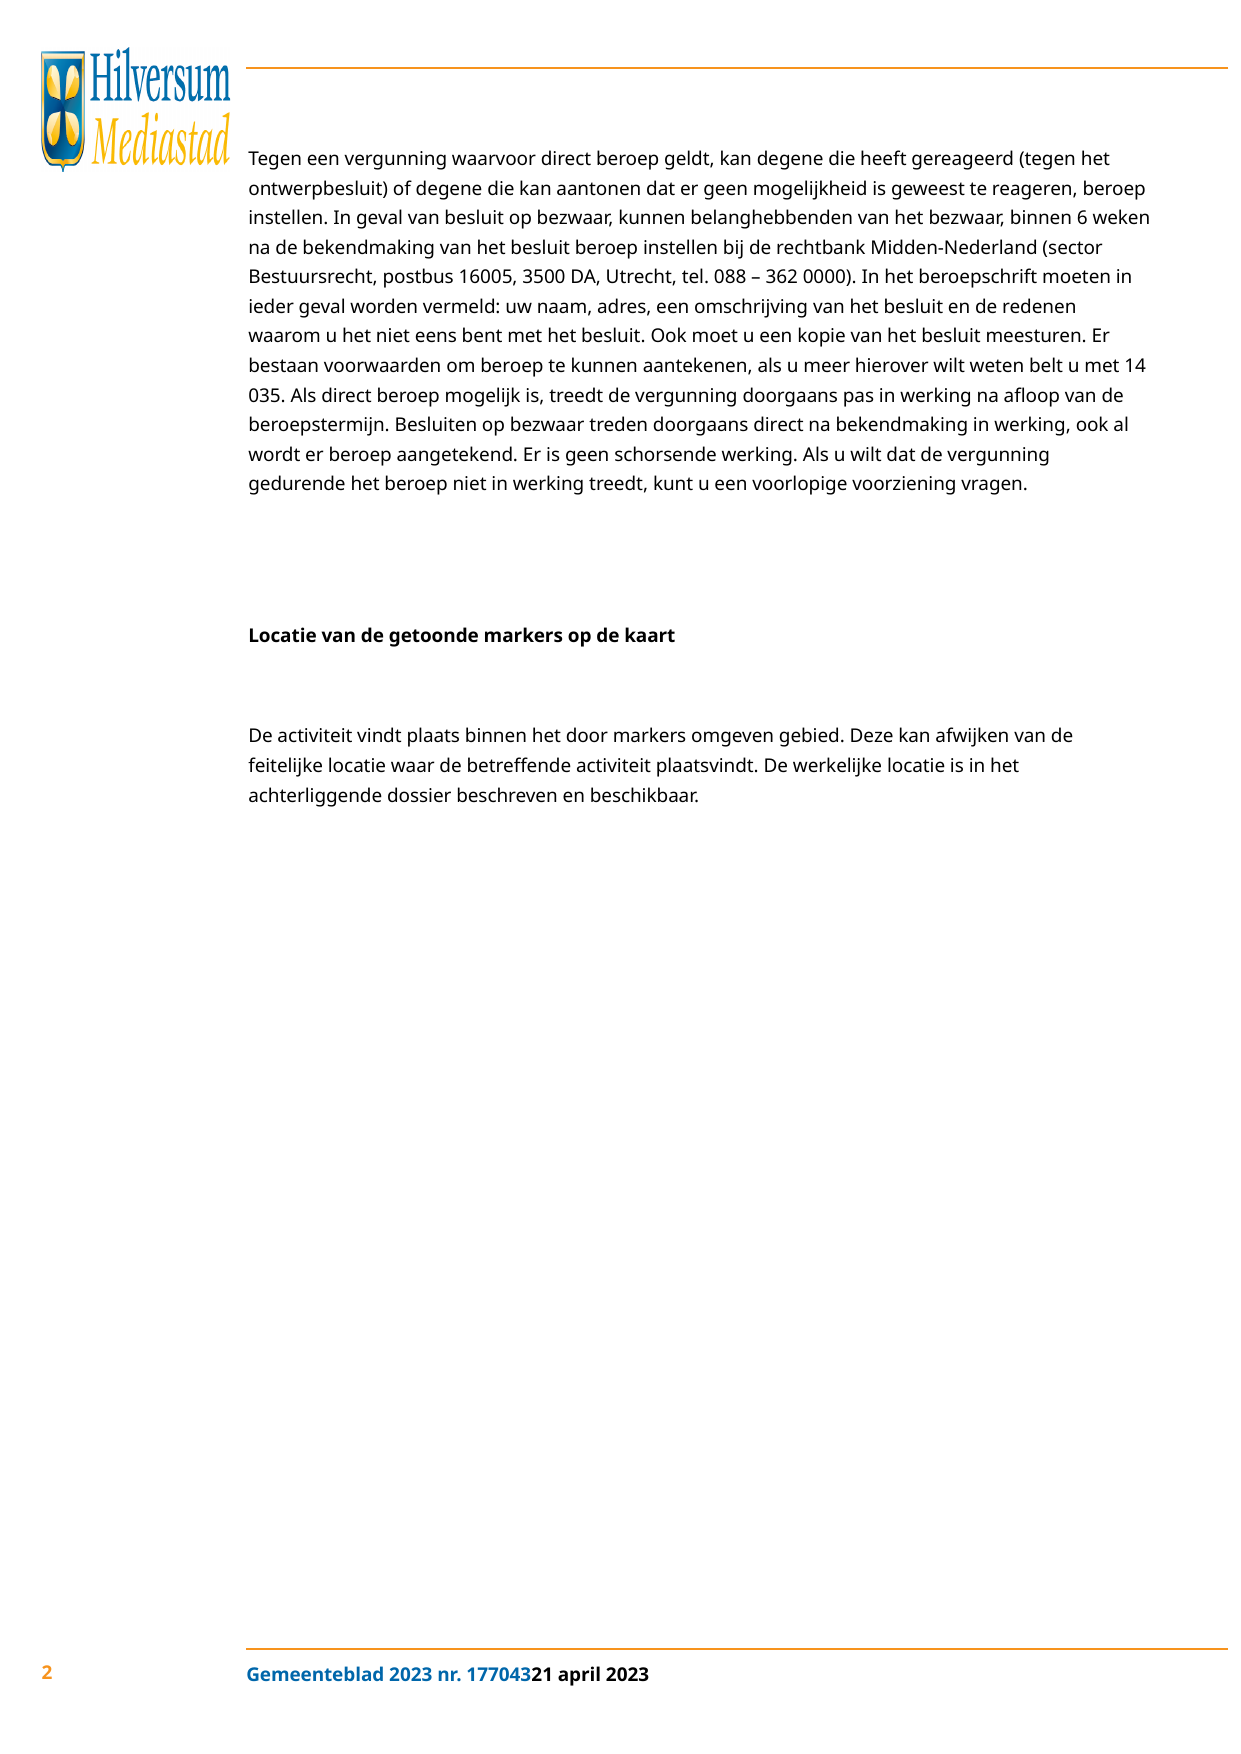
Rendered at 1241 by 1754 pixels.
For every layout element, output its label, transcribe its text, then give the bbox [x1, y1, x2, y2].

text De activiteit vindt plaats binnen het door markers omgeven gebied. Deze kan afwijken van de feitelijke locatie waar de betreffende activiteit plaatsvindt. De werkelijke locatie is in het achterliggende dossier beschreven en beschikbaar. [248, 723, 1152, 808]
text Locatie van de getoonde markers op de kaart [248, 622, 1152, 648]
text Tegen een vergunning waarvoor direct beroep geldt, kan degene die heeft gereageerd (tegen het ontwerpbesluit) of degene die kan aantonen dat er geen mogelijkheid is geweest te reageren, beroep instellen. In geval van besluit op bezwaar, kunnen belanghebbenden van het bezwaar, binnen 6 weken na de bekendmaking van het besluit beroep instellen bij de rechtbank Midden-Nederland (sector Bestuursrecht, postbus 16005, 3500 DA, Utrecht, tel. 088 – 362 0000). In het beroepschrift moeten in ieder geval worden vermeld: uw naam, adres, een omschrijving van het besluit en de redenen waarom u het niet eens bent met het besluit. Ook moet u een kopie van het besluit meesturen. Er bestaan voorwaarden om beroep te kunnen aantekenen, als u meer hierover wilt weten belt u met 14 035. Als direct beroep mogelijk is, treedt de vergunning doorgaans pas in werking na afloop van de beroepstermijn. Besluiten op bezwaar treden doorgaans direct na bekendmaking in werking, ook al wordt er beroep aangetekend. Er is geen schorsende werking. Als u wilt dat de vergunning gedurende het beroep niet in werking treedt, kunt u een voorlopige voorziening vragen. [248, 145, 1152, 496]
picture [41, 47, 231, 172]
